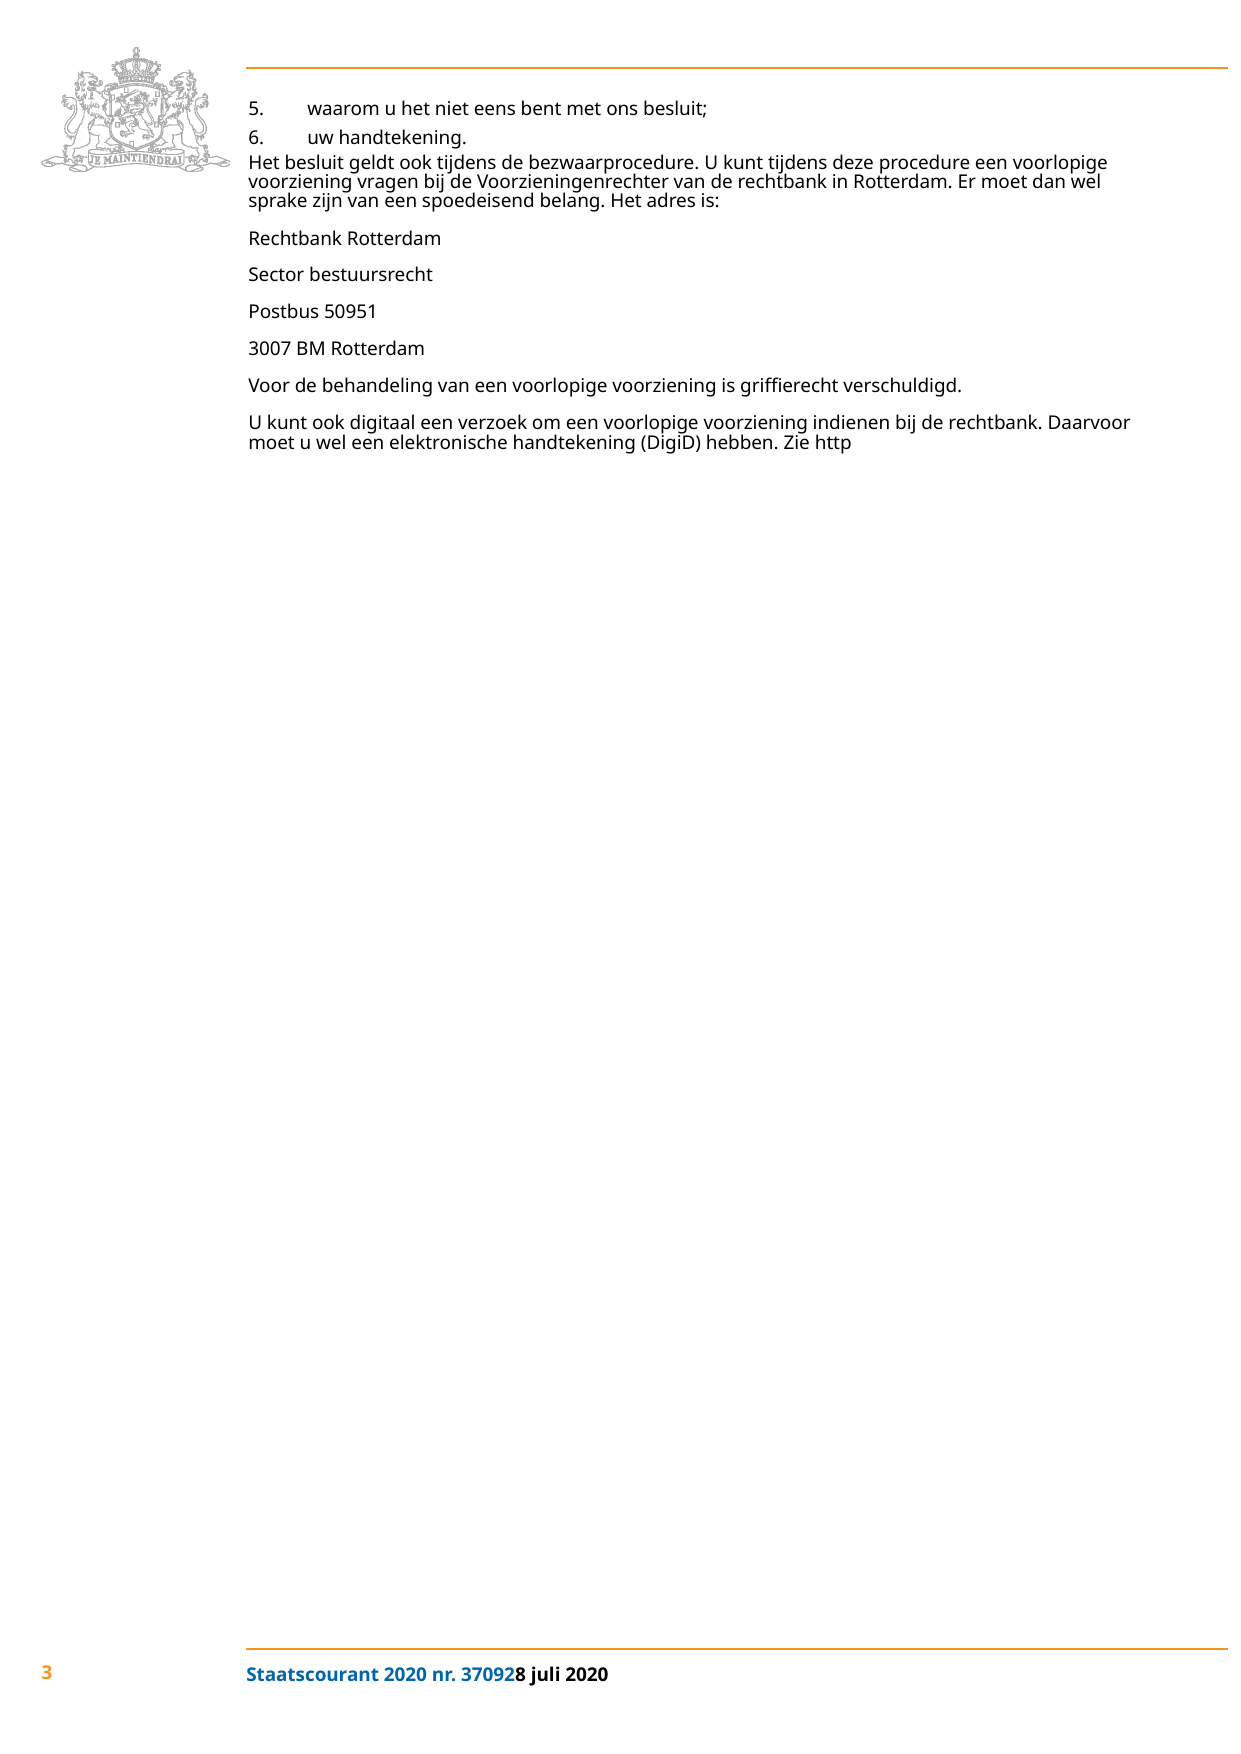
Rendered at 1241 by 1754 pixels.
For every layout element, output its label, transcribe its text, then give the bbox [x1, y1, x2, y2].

text 3007 BM Rotterdam [248, 340, 1152, 360]
text Postbus 50951 [248, 303, 1152, 323]
text Voor de behandeling van een voorlopige voorziening is griffierecht verschuldigd. [248, 377, 1152, 397]
text Het besluit geldt ook tijdens de bezwaarprocedure. U kunt tijdens deze procedure een voorlopige voorziening vragen bij de Voorzieningenrechter van de rechtbank in Rotterdam. Er moet dan wel sprake zijn van een spoedeisend belang. Het adres is: [248, 154, 1152, 212]
list uw handtekening. [248, 124, 1152, 150]
text U kunt ook digitaal een verzoek om een voorlopige voorziening indienen bij de rechtbank. Daarvoor moet u wel een elektronische handtekening (DigiD) hebben. Zie http [248, 414, 1152, 453]
picture [41, 47, 231, 172]
text Sector bestuursrecht [248, 266, 1152, 286]
list waarom u het niet eens bent met ons besluit; [248, 95, 1152, 121]
text Rechtbank Rotterdam [248, 229, 1152, 249]
